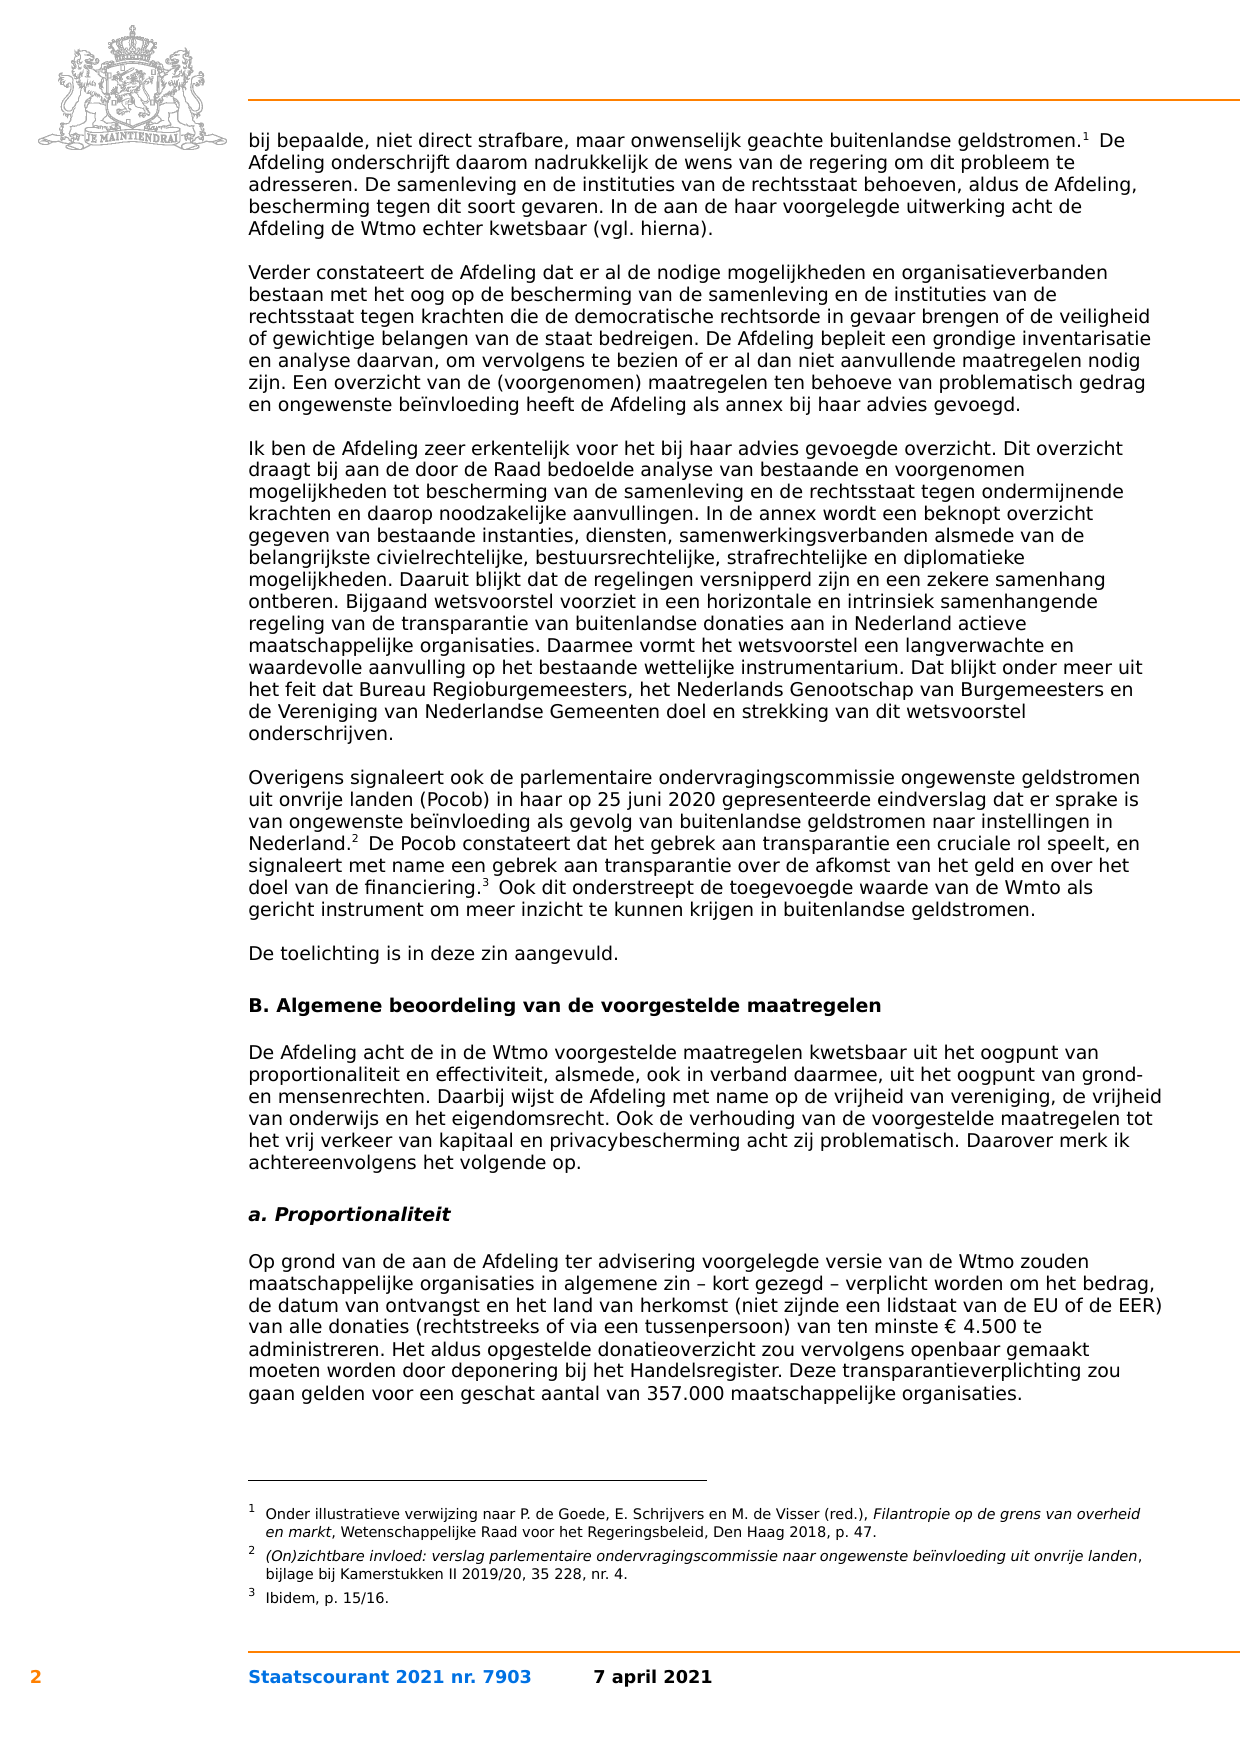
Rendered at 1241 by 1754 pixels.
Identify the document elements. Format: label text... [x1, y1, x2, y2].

subtitle B. Algemene beoordeling van de voorgestelde maatregelen [248, 995, 1163, 1017]
text bij bepaalde, niet direct strafbare, maar onwenselijk geachte buitenlandse geldstromen. De Afdeling onderschrijft daarom nadrukkelijk de wens van de regering om dit probleem te adresseren. De samenleving en de instituties van de rechtsstaat behoeven, aldus de Afdeling, bescherming tegen dit soort gevaren. In de aan de haar voorgelegde uitwerking acht de Afdeling de Wtmo echter kwetsbaar (vgl. hierna). [248, 130, 1163, 240]
text De toelichting is in deze zin aangevuld. [248, 943, 1163, 965]
picture [38, 25, 227, 150]
text Ibidem, p. 15/16. [248, 1586, 1163, 1608]
text (On)zichtbare invloed: verslag parlementaire ondervragingscommissie naar ongewenste beïnvloeding uit onvrije landen, bijlage bij Kamerstukken II 2019/20, 35 228, nr. 4. [248, 1544, 1163, 1583]
text De Afdeling acht de in de Wtmo voorgestelde maatregelen kwetsbaar uit het oogpunt van proportionaliteit en effectiviteit, alsmede, ook in verband daarmee, uit het oogpunt van grond- en mensenrechten. Daarbij wijst de Afdeling met name op de vrijheid van vereniging, de vrijheid van onderwijs en het eigendomsrecht. Ook de verhouding van de voorgestelde maatregelen tot het vrij verkeer van kapitaal en privacybescherming acht zij problematisch. Daarover merk ik achtereenvolgens het volgende op. [248, 1042, 1163, 1173]
text Onder illustratieve verwijzing naar P. de Goede, E. Schrijvers en M. de Visser (red.), Filantropie op de grens van overheid en markt, Wetenschappelijke Raad voor het Regeringsbeleid, Den Haag 2018, p. 47. [248, 1502, 1163, 1541]
text Verder constateert de Afdeling dat er al de nodige mogelijkheden en organisatieverbanden bestaan met het oog op de bescherming van de samenleving en de instituties van de rechtsstaat tegen krachten die de democratische rechtsorde in gevaar brengen of de veiligheid of gewichtige belangen van de staat bedreigen. De Afdeling bepleit een grondige inventarisatie en analyse daarvan, om vervolgens te bezien of er al dan niet aanvullende maatregelen nodig zijn. Een overzicht van de (voorgenomen) maatregelen ten behoeve van problematisch gedrag en ongewenste beïnvloeding heeft de Afdeling als annex bij haar advies gevoegd. [248, 262, 1163, 416]
text Op grond van de aan de Afdeling ter advisering voorgelegde versie van de Wtmo zouden maatschappelijke organisaties in algemene zin – kort gezegd – verplicht worden om het bedrag, de datum van ontvangst en het land van herkomst (niet zijnde een lidstaat van de EU of de EER) van alle donaties (rechtstreeks of via een tussenpersoon) van ten minste € 4.500 te administreren. Het aldus opgestelde donatieoverzicht zou vervolgens openbaar gemaakt moeten worden door deponering bij het Handelsregister. Deze transparantieverplichting zou gaan gelden voor een geschat aantal van 357.000 maatschappelijke organisaties. [248, 1251, 1163, 1404]
text Ik ben de Afdeling zeer erkentelijk voor het bij haar advies gevoegde overzicht. Dit overzicht draagt bij aan de door de Raad bedoelde analyse van bestaande en voorgenomen mogelijkheden tot bescherming van de samenleving en de rechtsstaat tegen ondermijnende krachten en daarop noodzakelijke aanvullingen. In de annex wordt een beknopt overzicht gegeven van bestaande instanties, diensten, samenwerkingsverbanden alsmede van de belangrijkste civielrechtelijke, bestuursrechtelijke, strafrechtelijke en diplomatieke mogelijkheden. Daaruit blijkt dat de regelingen versnipperd zijn en een zekere samenhang ontberen. Bijgaand wetsvoorstel voorziet in een horizontale en intrinsiek samenhangende regeling van de transparantie van buitenlandse donaties aan in Nederland actieve maatschappelijke organisaties. Daarmee vormt het wetsvoorstel een langverwachte en waardevolle aanvulling op het bestaande wettelijke instrumentarium. Dat blijkt onder meer uit het feit dat Bureau Regioburgemeesters, het Nederlands Genootschap van Burgemeesters en de Vereniging van Nederlandse Gemeenten doel en strekking van dit wetsvoorstel onderschrijven. [248, 437, 1163, 745]
text Overigens signaleert ook de parlementaire ondervragingscommissie ongewenste geldstromen uit onvrije landen (Pocob) in haar op 25 juni 2020 gepresenteerde eindverslag dat er sprake is van ongewenste beïnvloeding als gevolg van buitenlandse geldstromen naar instellingen in Nederland. De Pocob constateert dat het gebrek aan transparantie een cruciale rol speelt, en signaleert met name een gebrek aan transparantie over de afkomst van het geld en over het doel van de financiering. Ook dit onderstreept de toegevoegde waarde van de Wmto als gericht instrument om meer inzicht te kunnen krijgen in buitenlandse geldstromen. [248, 767, 1163, 921]
subtitle a. Proportionaliteit [248, 1203, 1163, 1226]
